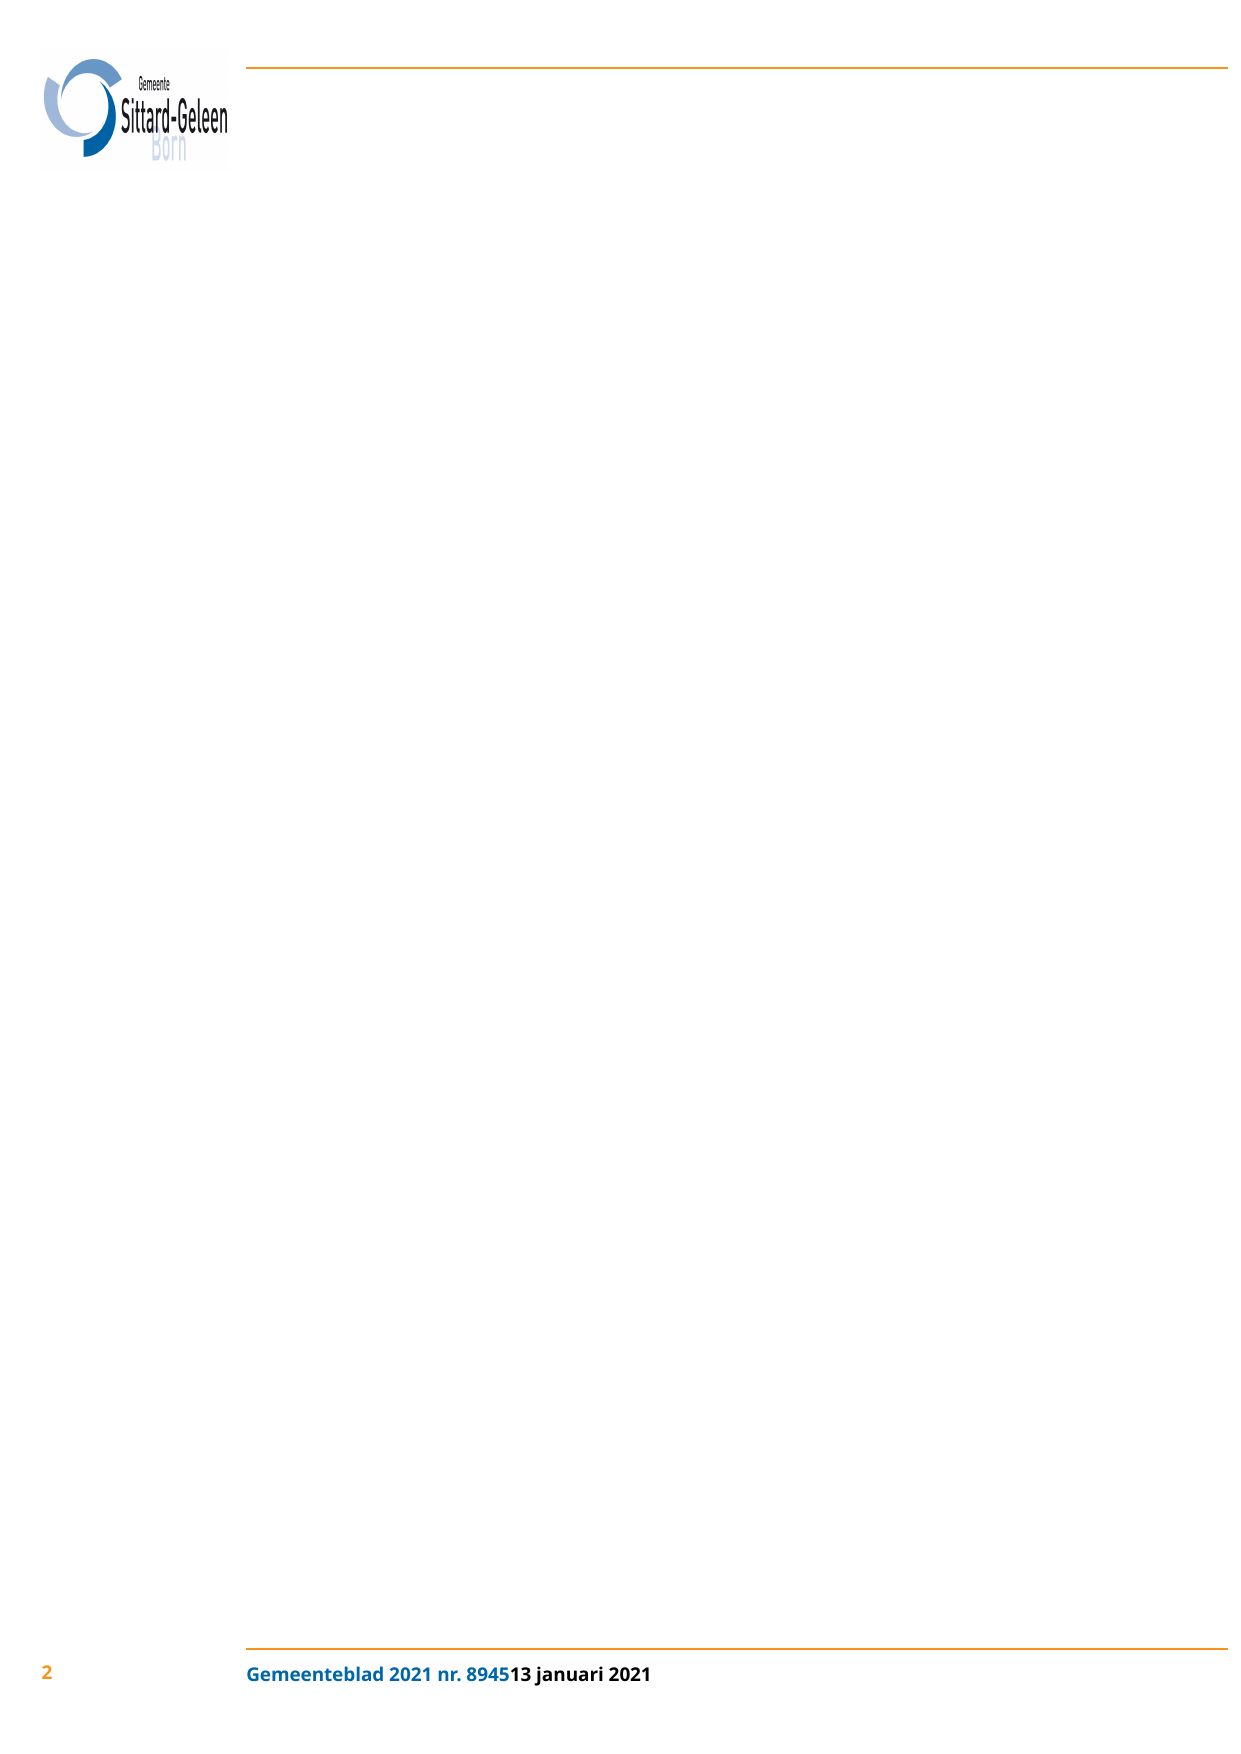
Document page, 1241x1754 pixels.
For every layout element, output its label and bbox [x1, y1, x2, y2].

picture [41, 47, 231, 172]
